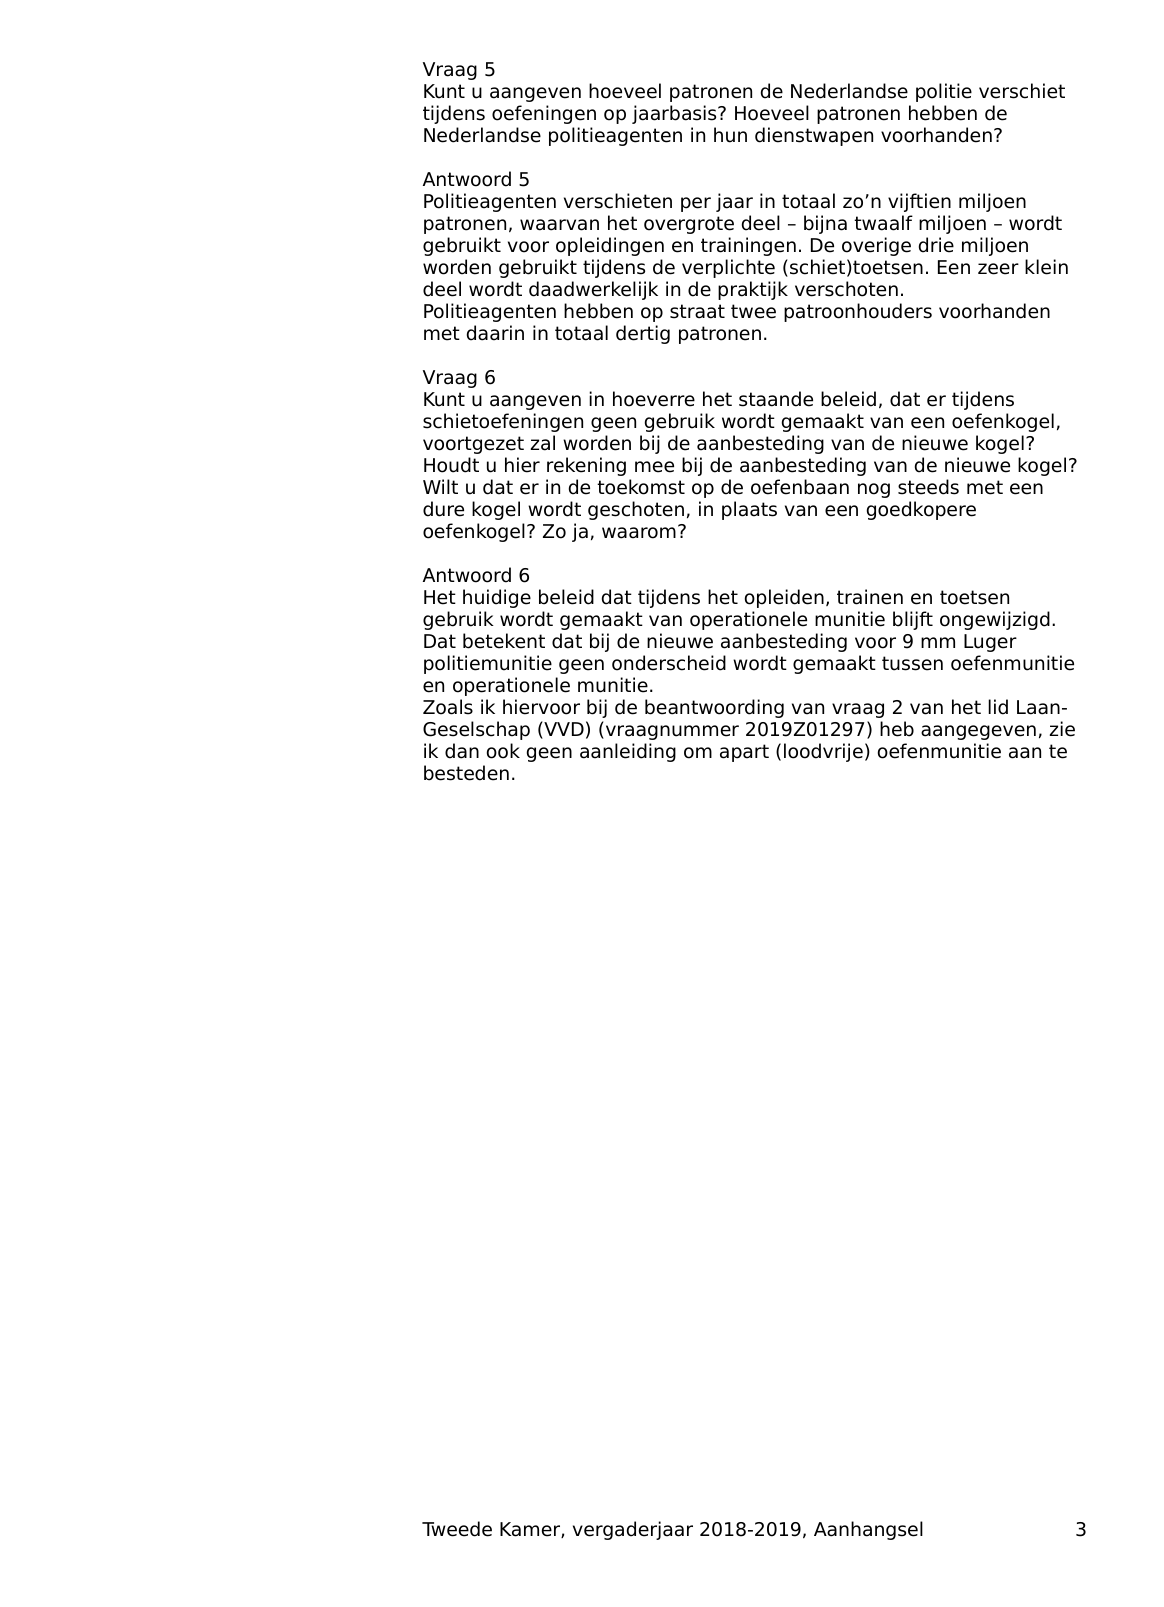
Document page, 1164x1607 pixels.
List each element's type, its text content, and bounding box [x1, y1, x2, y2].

text Antwoord 5 [422, 169, 1087, 191]
text Politieagenten verschieten per jaar in totaal zo’n vijftien miljoen patronen, waarvan het overgrote deel – bijna twaalf miljoen – wordt gebruikt voor opleidingen en trainingen. De overige drie miljoen worden gebruikt tijdens de verplichte (schiet)toetsen. Een zeer klein deel wordt daadwerkelijk in de praktijk verschoten. [422, 191, 1087, 301]
text Zoals ik hiervoor bij de beantwoording van vraag 2 van het lid Laan-Geselschap (VVD) (vraagnummer 2019Z01297) heb aangegeven, zie ik dan ook geen aanleiding om apart (loodvrije) oefenmunitie aan te besteden. [422, 697, 1087, 785]
text Vraag 6 [422, 367, 1087, 389]
text Het huidige beleid dat tijdens het opleiden, trainen en toetsen gebruik wordt gemaakt van operationele munitie blijft ongewijzigd. Dat betekent dat bij de nieuwe aanbesteding voor 9 mm Luger politiemunitie geen onderscheid wordt gemaakt tussen oefenmunitie en operationele munitie. [422, 587, 1087, 697]
text Kunt u aangeven in hoeverre het staande beleid, dat er tijdens schietoefeningen geen gebruik wordt gemaakt van een oefenkogel, voortgezet zal worden bij de aanbesteding van de nieuwe kogel? Houdt u hier rekening mee bij de aanbesteding van de nieuwe kogel? Wilt u dat er in de toekomst op de oefenbaan nog steeds met een dure kogel wordt geschoten, in plaats van een goedkopere oefenkogel? Zo ja, waarom? [422, 389, 1087, 543]
text Kunt u aangeven hoeveel patronen de Nederlandse politie verschiet tijdens oefeningen op jaarbasis? Hoeveel patronen hebben de Nederlandse politieagenten in hun dienstwapen voorhanden? [422, 81, 1087, 147]
text Politieagenten hebben op straat twee patroonhouders voorhanden met daarin in totaal dertig patronen. [422, 301, 1087, 345]
text Antwoord 6 [422, 565, 1087, 587]
text Vraag 5 [422, 59, 1087, 81]
